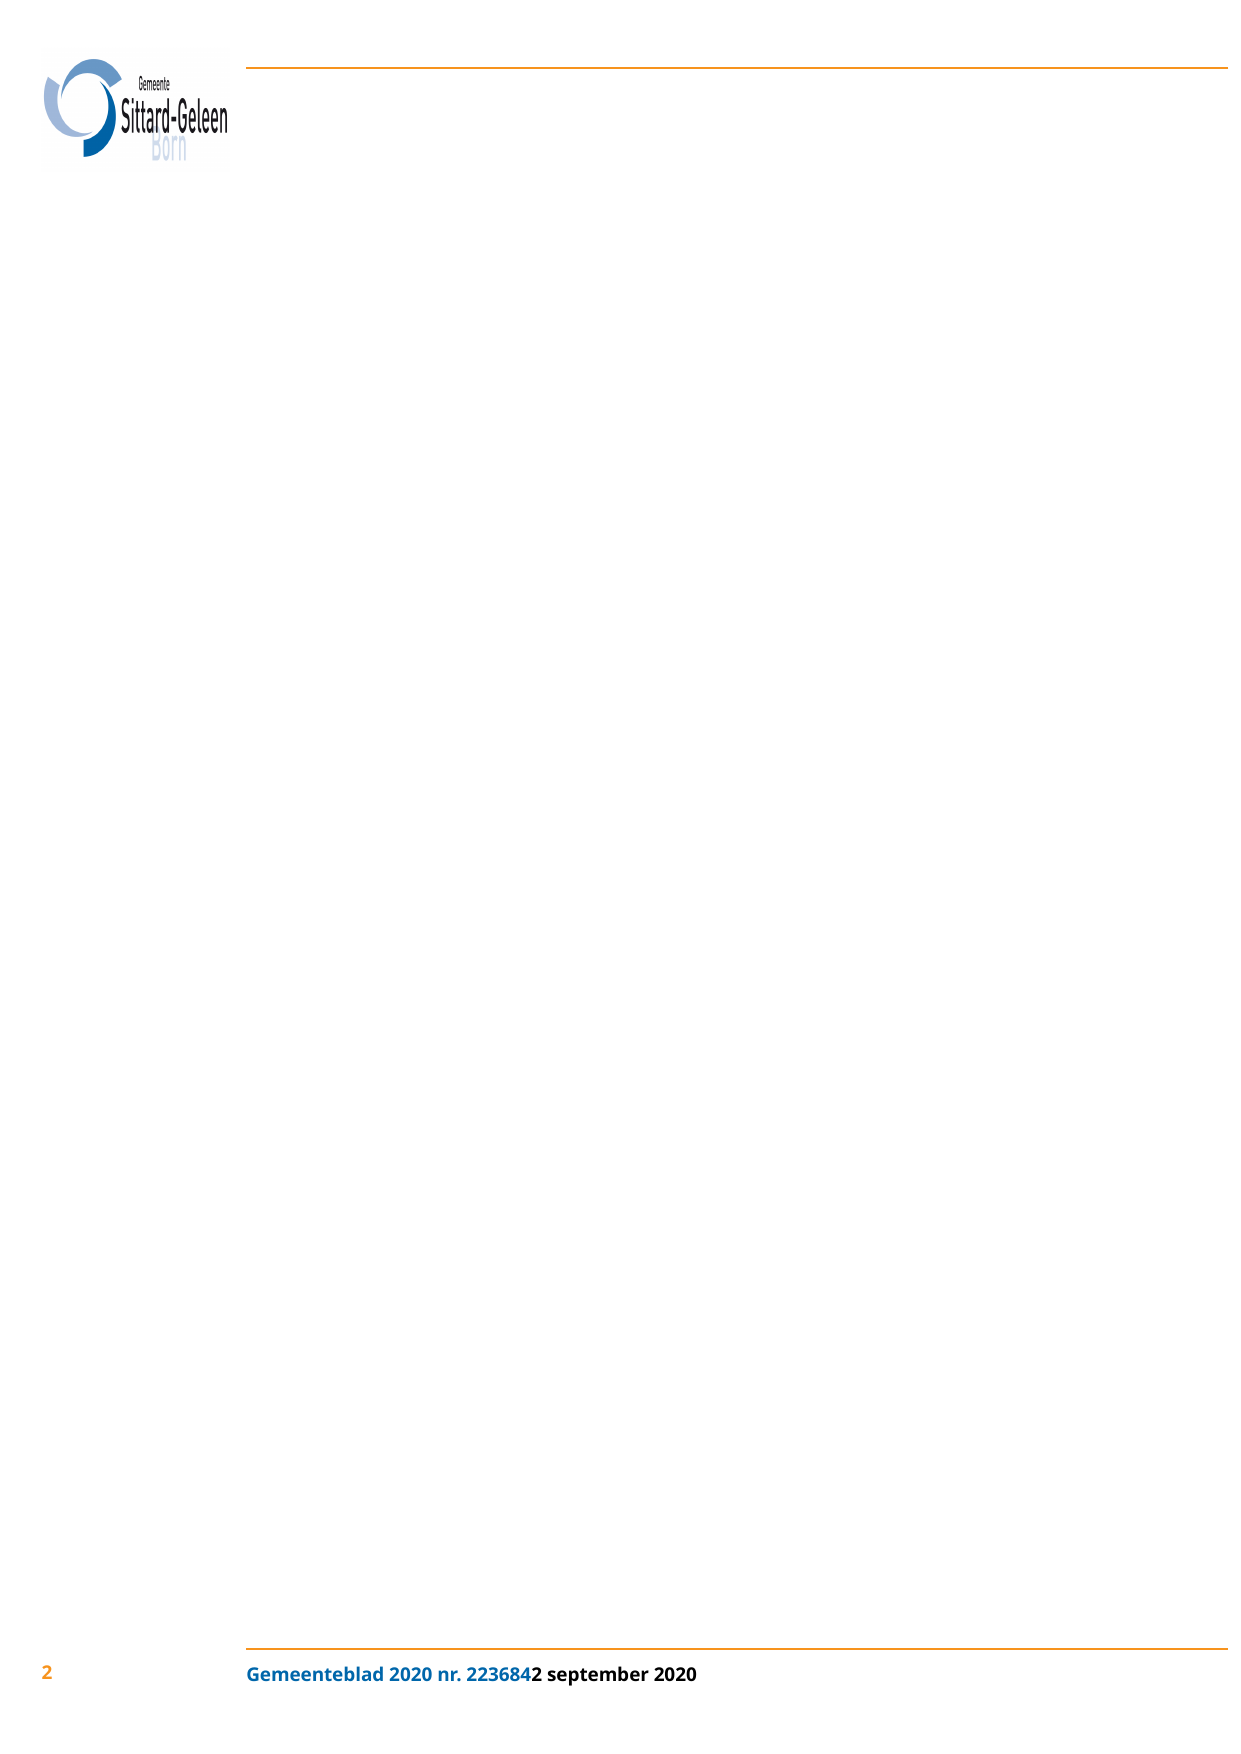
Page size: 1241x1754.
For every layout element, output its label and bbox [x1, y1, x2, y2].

picture [41, 47, 231, 172]
